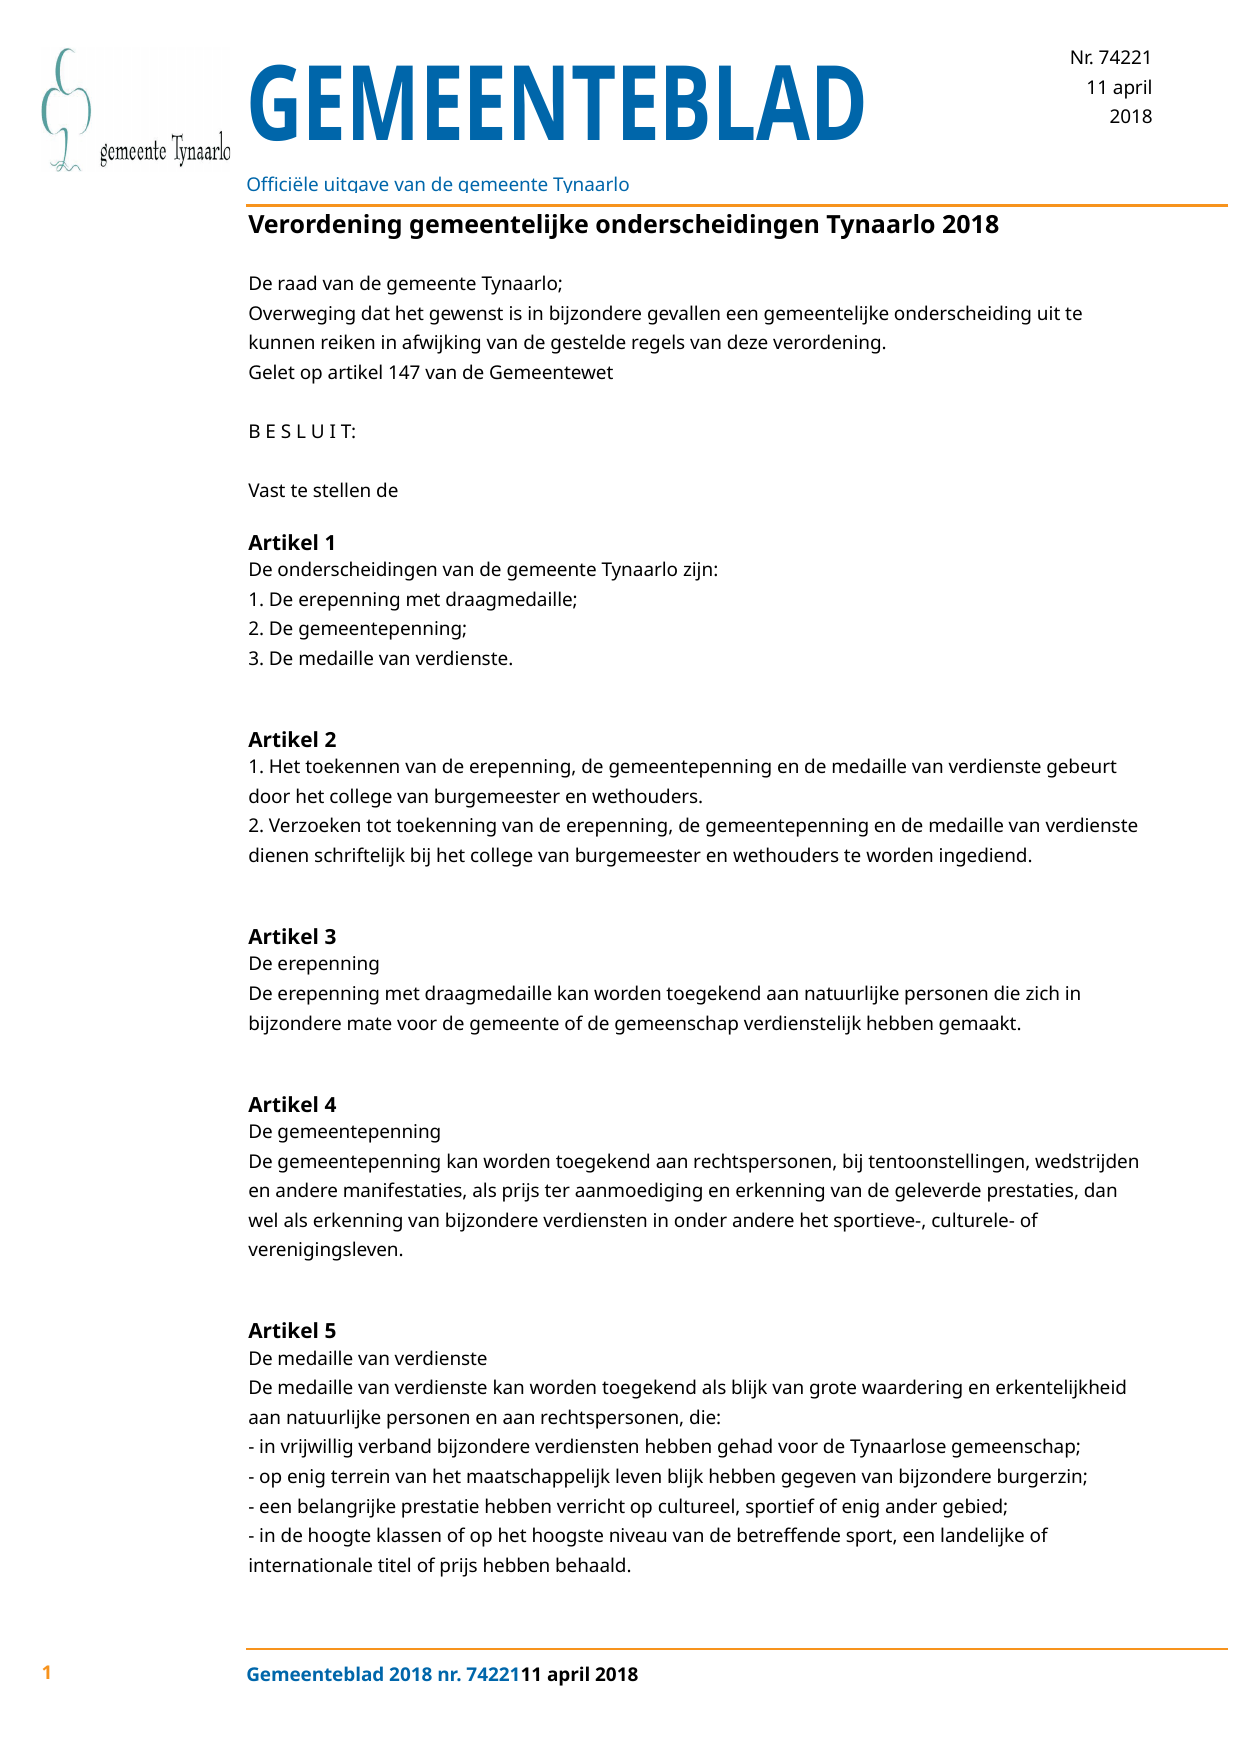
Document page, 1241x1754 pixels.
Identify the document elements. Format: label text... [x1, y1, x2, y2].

text 2. De gemeentepenning; [248, 615, 1152, 641]
text Overweging dat het gewenst is in bijzondere gevallen een gemeentelijke onderscheiding uit te kunnen reiken in afwijking van de gestelde regels van deze verordening. [248, 300, 1152, 355]
text Gelet op artikel 147 van de Gemeentewet [248, 359, 1152, 385]
text - een belangrijke prestatie hebben verricht op cultureel, sportief of enig ander gebied; [248, 1493, 1152, 1519]
text Vast te stellen de [248, 477, 1152, 503]
text - in vrijwillig verband bijzondere verdiensten hebben gehad voor de Tynaarlose gemeenschap; [248, 1434, 1152, 1459]
text De gemeentepenning [248, 1118, 1152, 1144]
text Artikel 2 [248, 725, 1152, 753]
text B E S L U I T: [248, 418, 1152, 444]
text 3. De medaille van verdienste. [248, 645, 1152, 671]
text De raad van de gemeente Tynaarlo; [248, 270, 1152, 296]
text 1. Het toekennen van de erepenning, de gemeentepenning en de medaille van verdienste gebeurt door het college van burgemeester en wethouders. [248, 753, 1152, 809]
text De medaille van verdienste [248, 1345, 1152, 1371]
text De erepenning [248, 951, 1152, 976]
text Artikel 5 [248, 1317, 1152, 1345]
text Artikel 4 [248, 1090, 1152, 1118]
text De onderscheidingen van de gemeente Tynaarlo zijn: [248, 556, 1152, 582]
text De gemeentepenning kan worden toegekend aan rechtspersonen, bij tentoonstellingen, wedstrijden en andere manifestaties, als prijs ter aanmoediging en erkenning van de geleverde prestaties, dan wel als erkenning van bijzondere verdiensten in onder andere het sportieve-, culturele- of verenigingsleven. [248, 1148, 1152, 1262]
text Artikel 3 [248, 922, 1152, 951]
text 2. Verzoeken tot toekenning van de erepenning, de gemeentepenning en de medaille van verdienste dienen schriftelijk bij het college van burgemeester en wethouders te worden ingediend. [248, 813, 1152, 868]
picture [41, 47, 231, 172]
text De medaille van verdienste kan worden toegekend als blijk van grote waardering en erkentelijkheid aan natuurlijke personen en aan rechtspersonen, die: [248, 1374, 1152, 1430]
text Artikel 1 [248, 528, 1152, 556]
text - op enig terrein van het maatschappelijk leven blijk hebben gegeven van bijzondere burgerzin; [248, 1463, 1152, 1489]
text - in de hoogte klassen of op het hoogste niveau van de betreffende sport, een landelijke of internationale titel of prijs hebben behaald. [248, 1522, 1152, 1578]
text De erepenning met draagmedaille kan worden toegekend aan natuurlijke personen die zich in bijzondere mate voor de gemeente of de gemeenschap verdienstelijk hebben gemaakt. [248, 980, 1152, 1036]
text 1. De erepenning met draagmedaille; [248, 586, 1152, 612]
text Verordening gemeentelijke onderscheidingen Tynaarlo 2018 [248, 207, 1152, 241]
